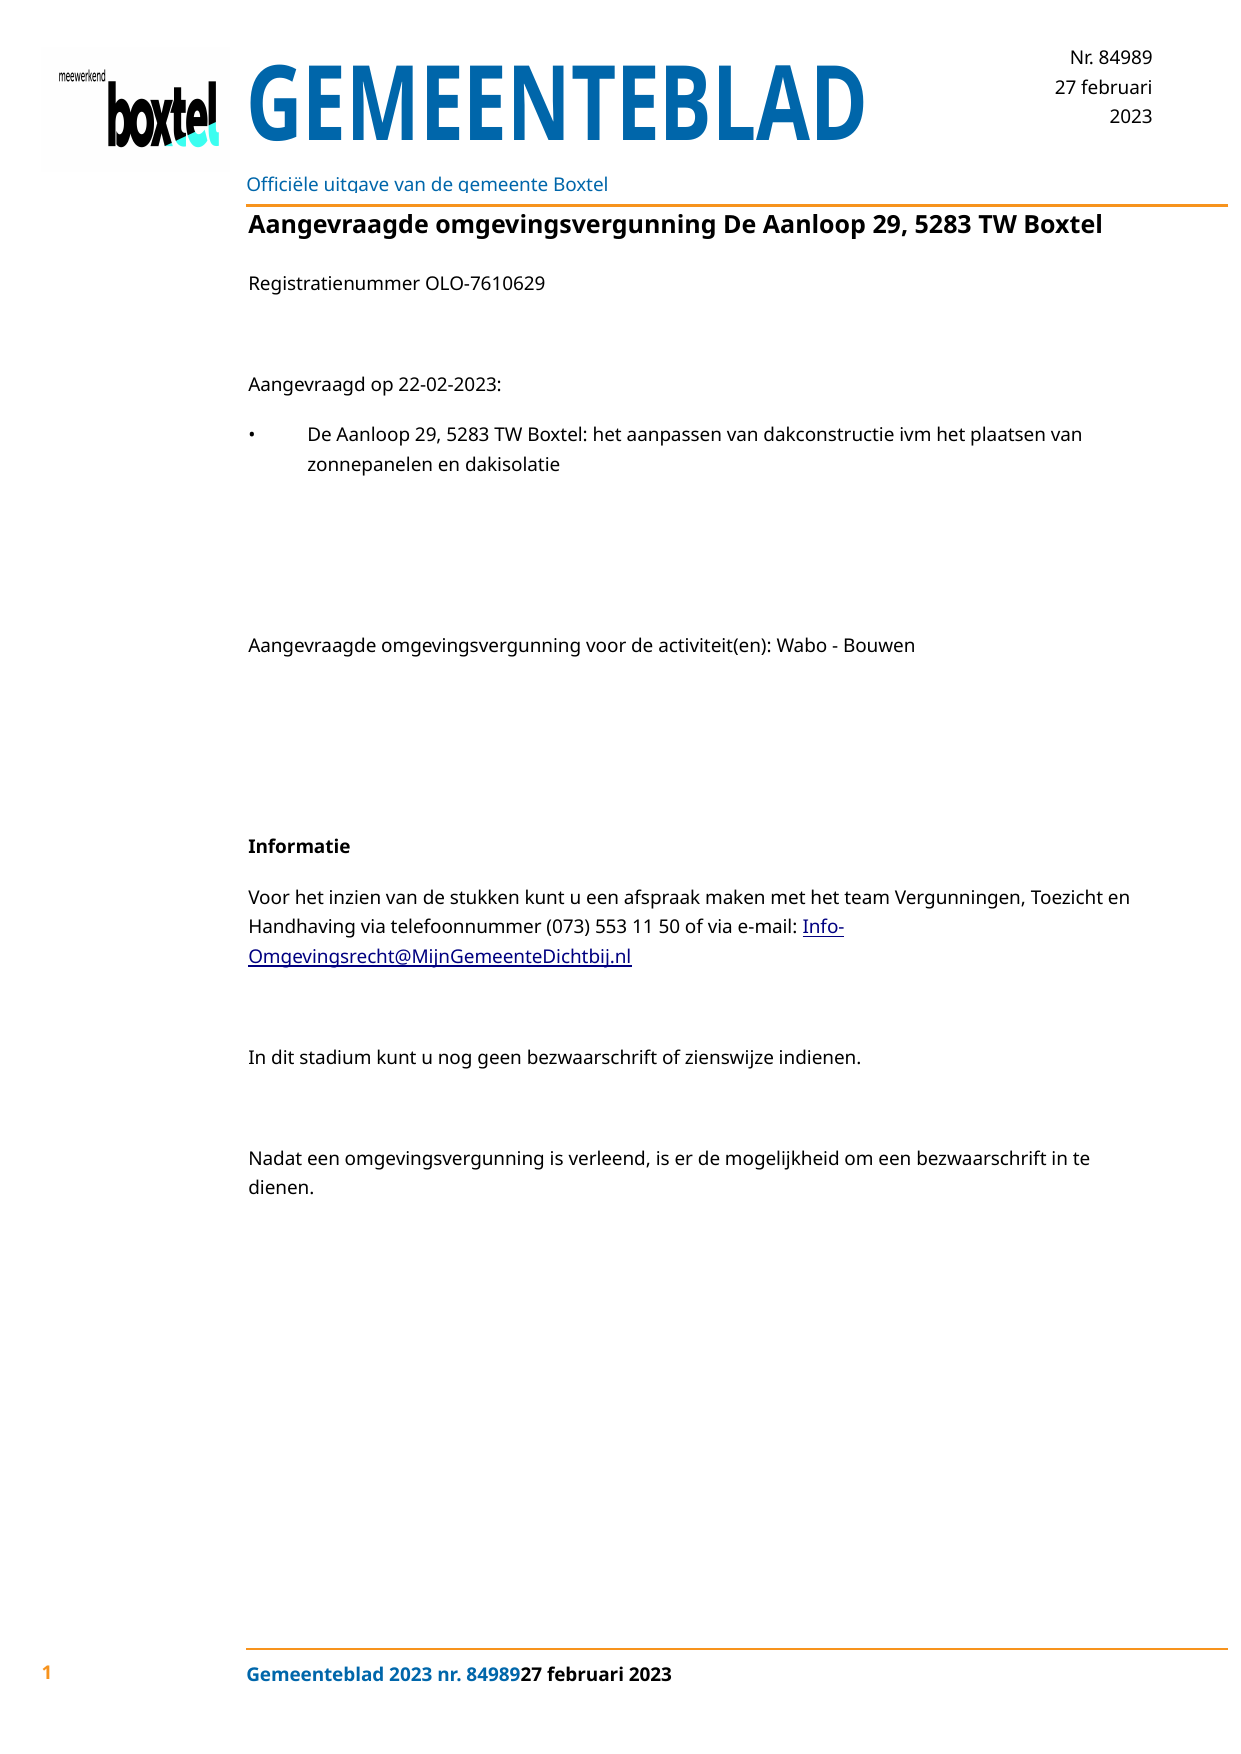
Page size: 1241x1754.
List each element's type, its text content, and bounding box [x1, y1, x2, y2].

text Aangevraagde omgevingsvergunning De Aanloop 29, 5283 TW Boxtel [248, 207, 1152, 241]
text Informatie [248, 834, 1152, 859]
text Nadat een omgevingsvergunning is verleend, is er de mogelijkheid om een bezwaarschrift in te dienen. [248, 1145, 1152, 1200]
text Aangevraagde omgevingsvergunning voor de activiteit(en): Wabo - Bouwen [248, 632, 1152, 658]
text Voor het inzien van de stukken kunt u een afspraak maken met het team Vergunningen, Toezicht en Handhaving via telefoonnummer (073) 553 11 50 of via e-mail: Info-Omgevingsrecht@MijnGemeenteDichtbij.nl [248, 884, 1152, 969]
text Aangevraagd op 22-02-2023: [248, 371, 1152, 397]
picture [41, 47, 231, 172]
text In dit stadium kunt u nog geen bezwaarschrift of zienswijze indienen. [248, 1044, 1152, 1070]
list De Aanloop 29, 5283 TW Boxtel: het aanpassen van dakconstructie ivm het plaatsen van zonnepanelen en dakisolatie [248, 422, 1152, 477]
text Registratienummer OLO-7610629 [248, 270, 1152, 296]
